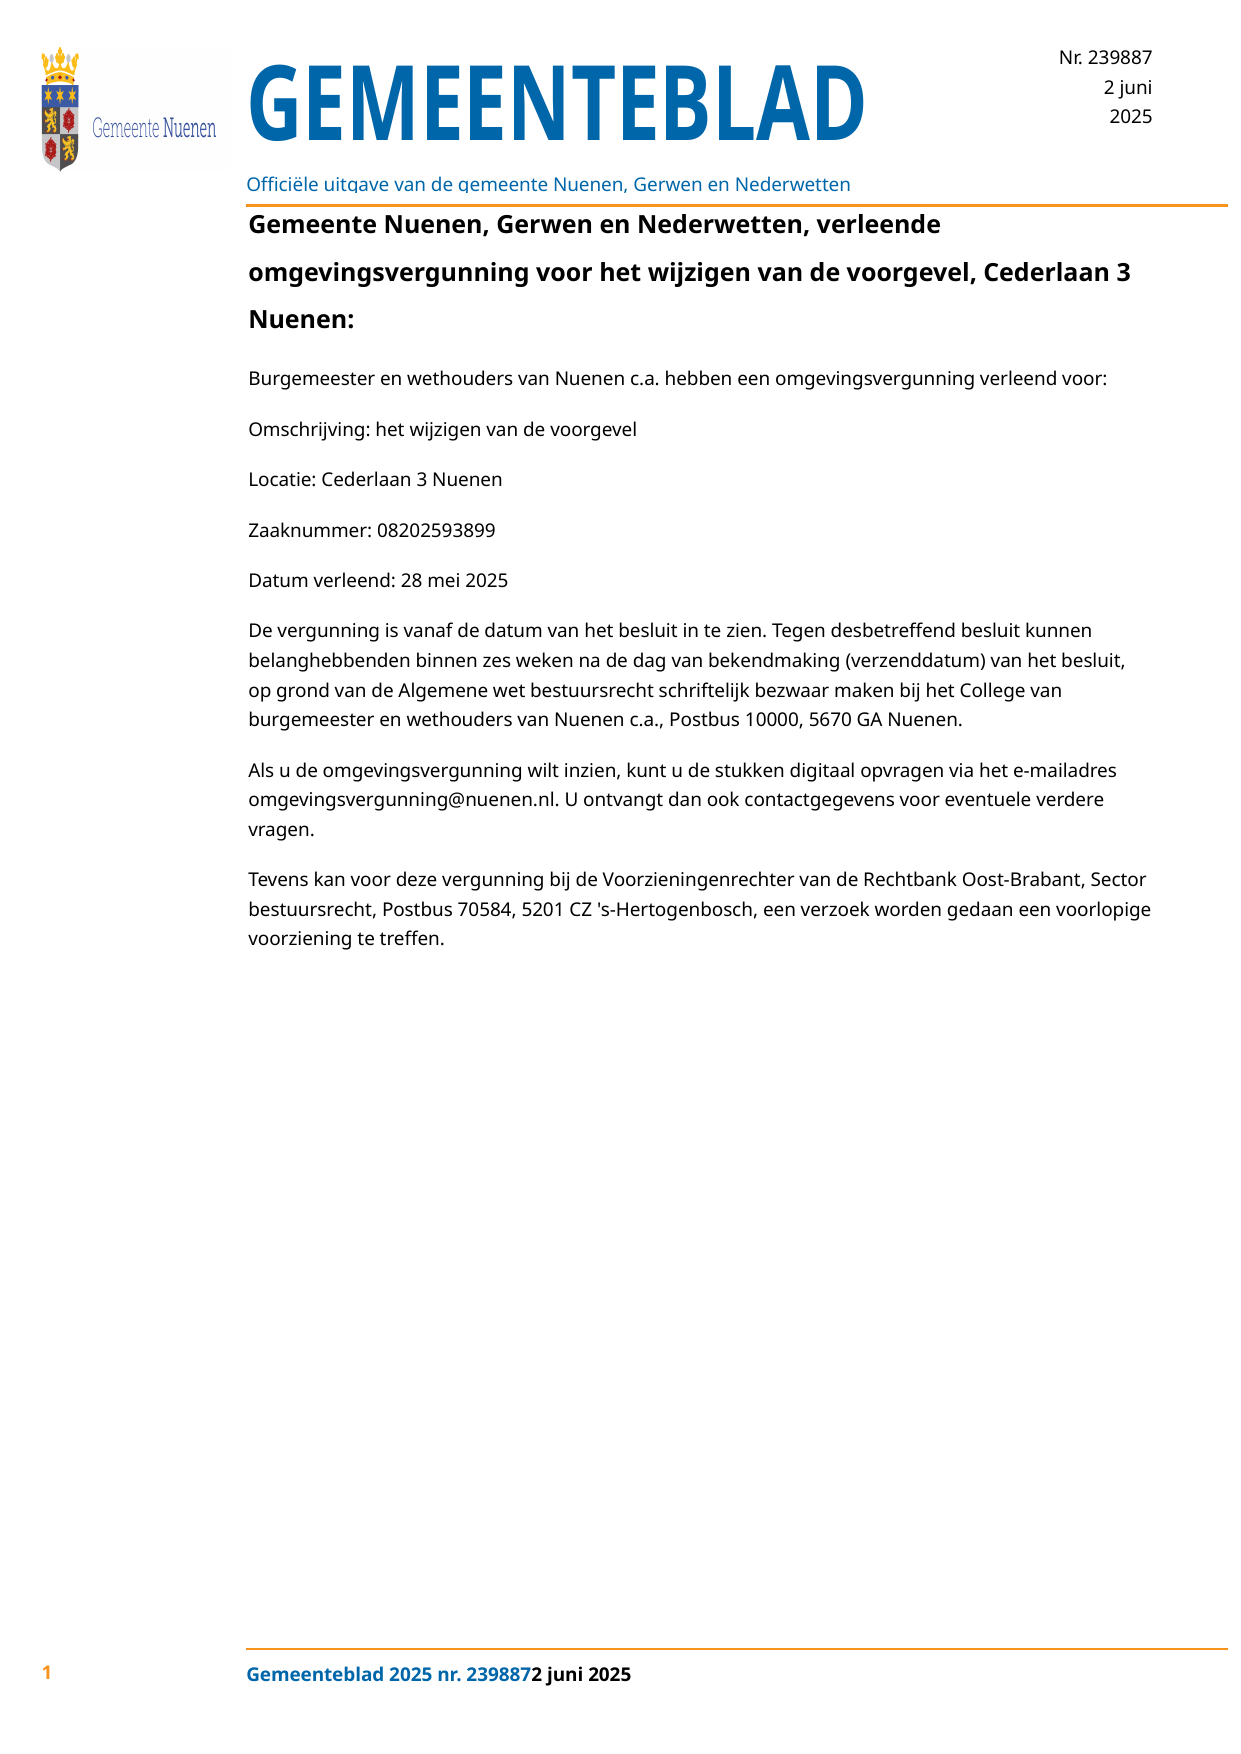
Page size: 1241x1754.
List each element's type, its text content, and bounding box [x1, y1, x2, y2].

text Burgemeester en wethouders van Nuenen c.a. hebben een omgevingsvergunning verleend voor: [248, 366, 1152, 391]
text Als u de omgevingsvergunning wilt inzien, kunt u de stukken digitaal opvragen via het e-mailadres omgevingsvergunning@nuenen.nl. U ontvangt dan ook contactgegevens voor eventuele verdere vragen. [248, 757, 1152, 842]
text De vergunning is vanaf de datum van het besluit in te zien. Tegen desbetreffend besluit kunnen belanghebbenden binnen zes weken na de dag van bekendmaking (verzenddatum) van het besluit, op grond van de Algemene wet bestuursrecht schriftelijk bezwaar maken bij het College van burgemeester en wethouders van Nuenen c.a., Postbus 10000, 5670 GA Nuenen. [248, 618, 1152, 732]
text Gemeente Nuenen, Gerwen en Nederwetten, verleende omgevingsvergunning voor het wijzigen van de voorgevel, Cederlaan 3 Nuenen: [248, 207, 1152, 336]
text Tevens kan voor deze vergunning bij de Voorzieningenrechter van de Rechtbank Oost-Brabant, Sector bestuursrecht, Postbus 70584, 5201 CZ 's-Hertogenbosch, een verzoek worden gedaan een voorlopige voorziening te treffen. [248, 866, 1152, 951]
text Datum verleend: 28 mei 2025 [248, 567, 1152, 593]
picture [41, 47, 231, 172]
text Omschrijving: het wijzigen van de voorgevel [248, 416, 1152, 442]
text Zaaknummer: 08202593899 [248, 517, 1152, 542]
text Locatie: Cederlaan 3 Nuenen [248, 466, 1152, 492]
